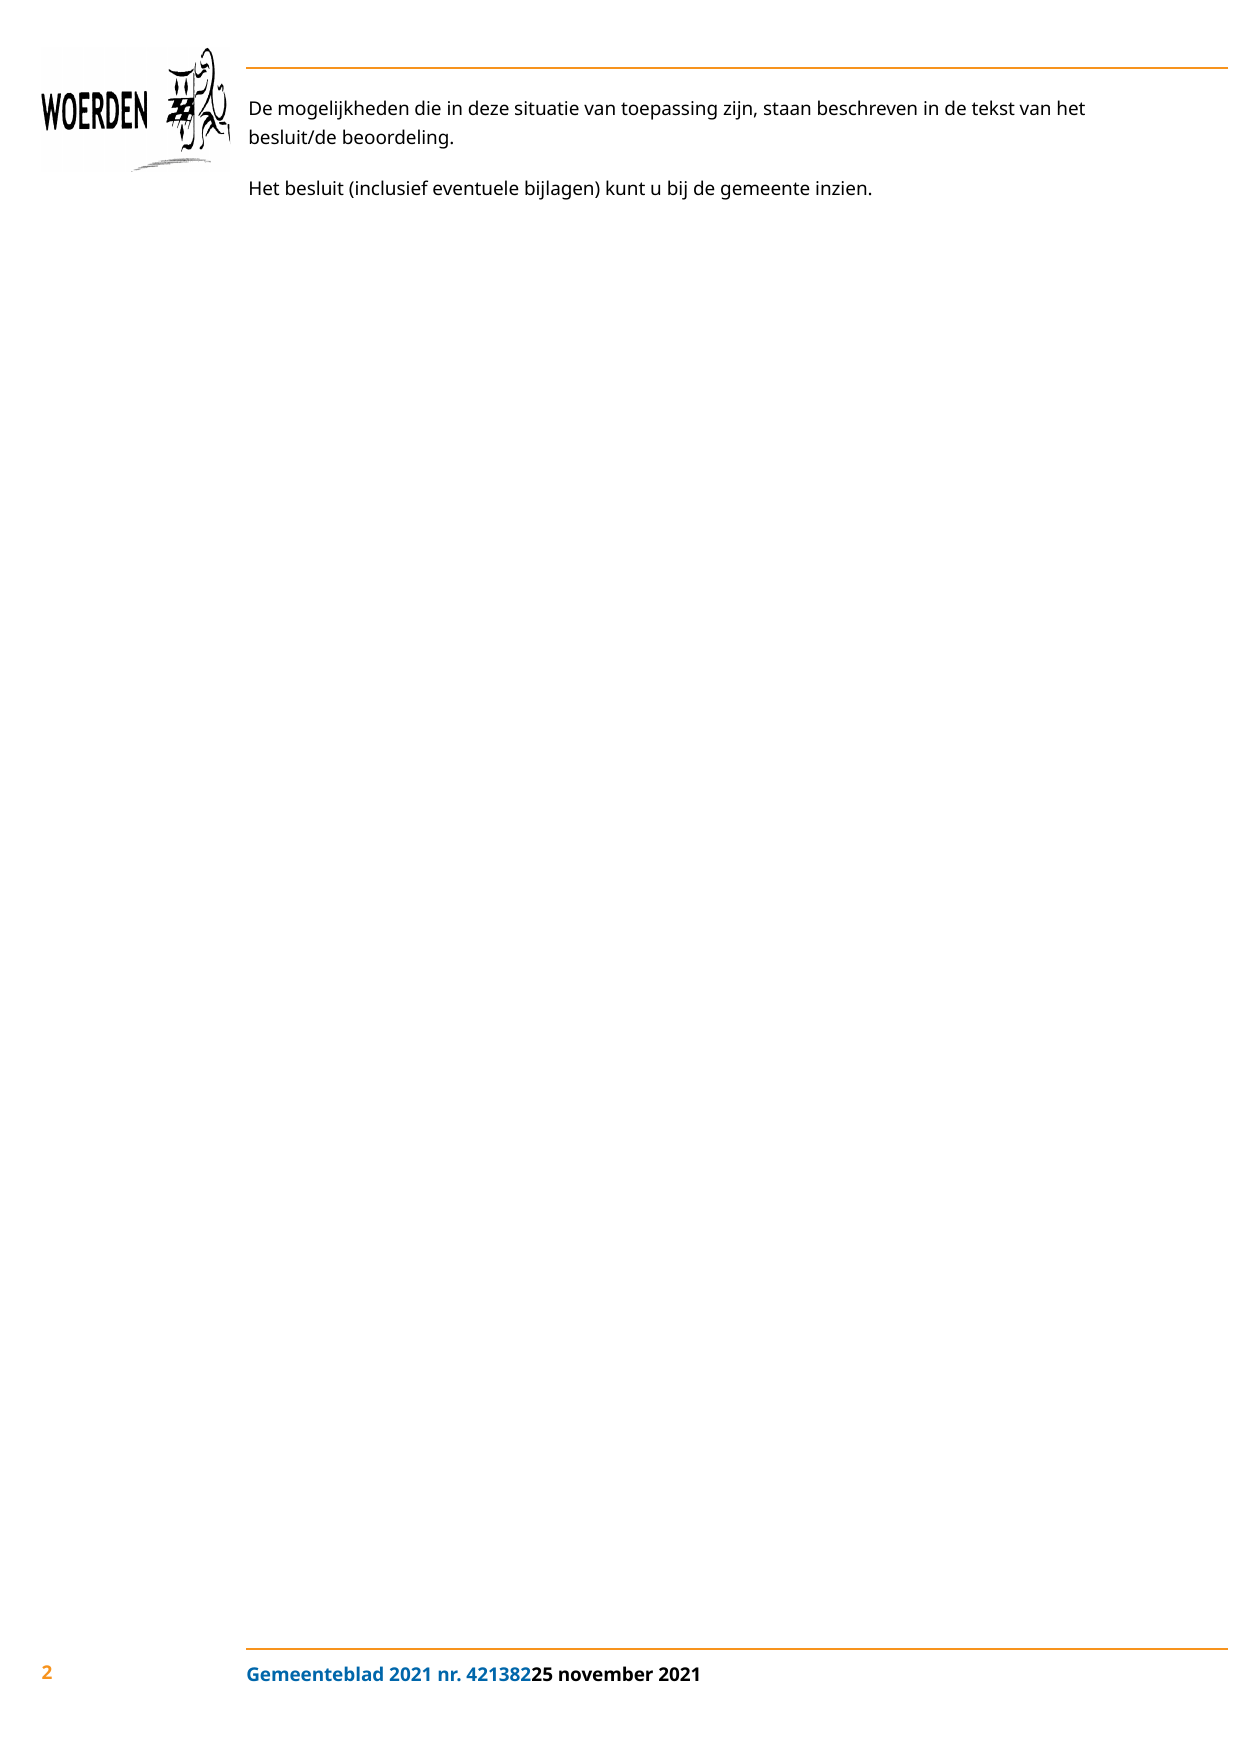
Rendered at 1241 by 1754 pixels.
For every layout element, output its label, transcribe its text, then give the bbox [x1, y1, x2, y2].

text De mogelijkheden die in deze situatie van toepassing zijn, staan beschreven in de tekst van het besluit/de beoordeling. [248, 95, 1152, 150]
text Het besluit (inclusief eventuele bijlagen) kunt u bij de gemeente inzien. [248, 175, 1152, 201]
picture [41, 47, 231, 172]
